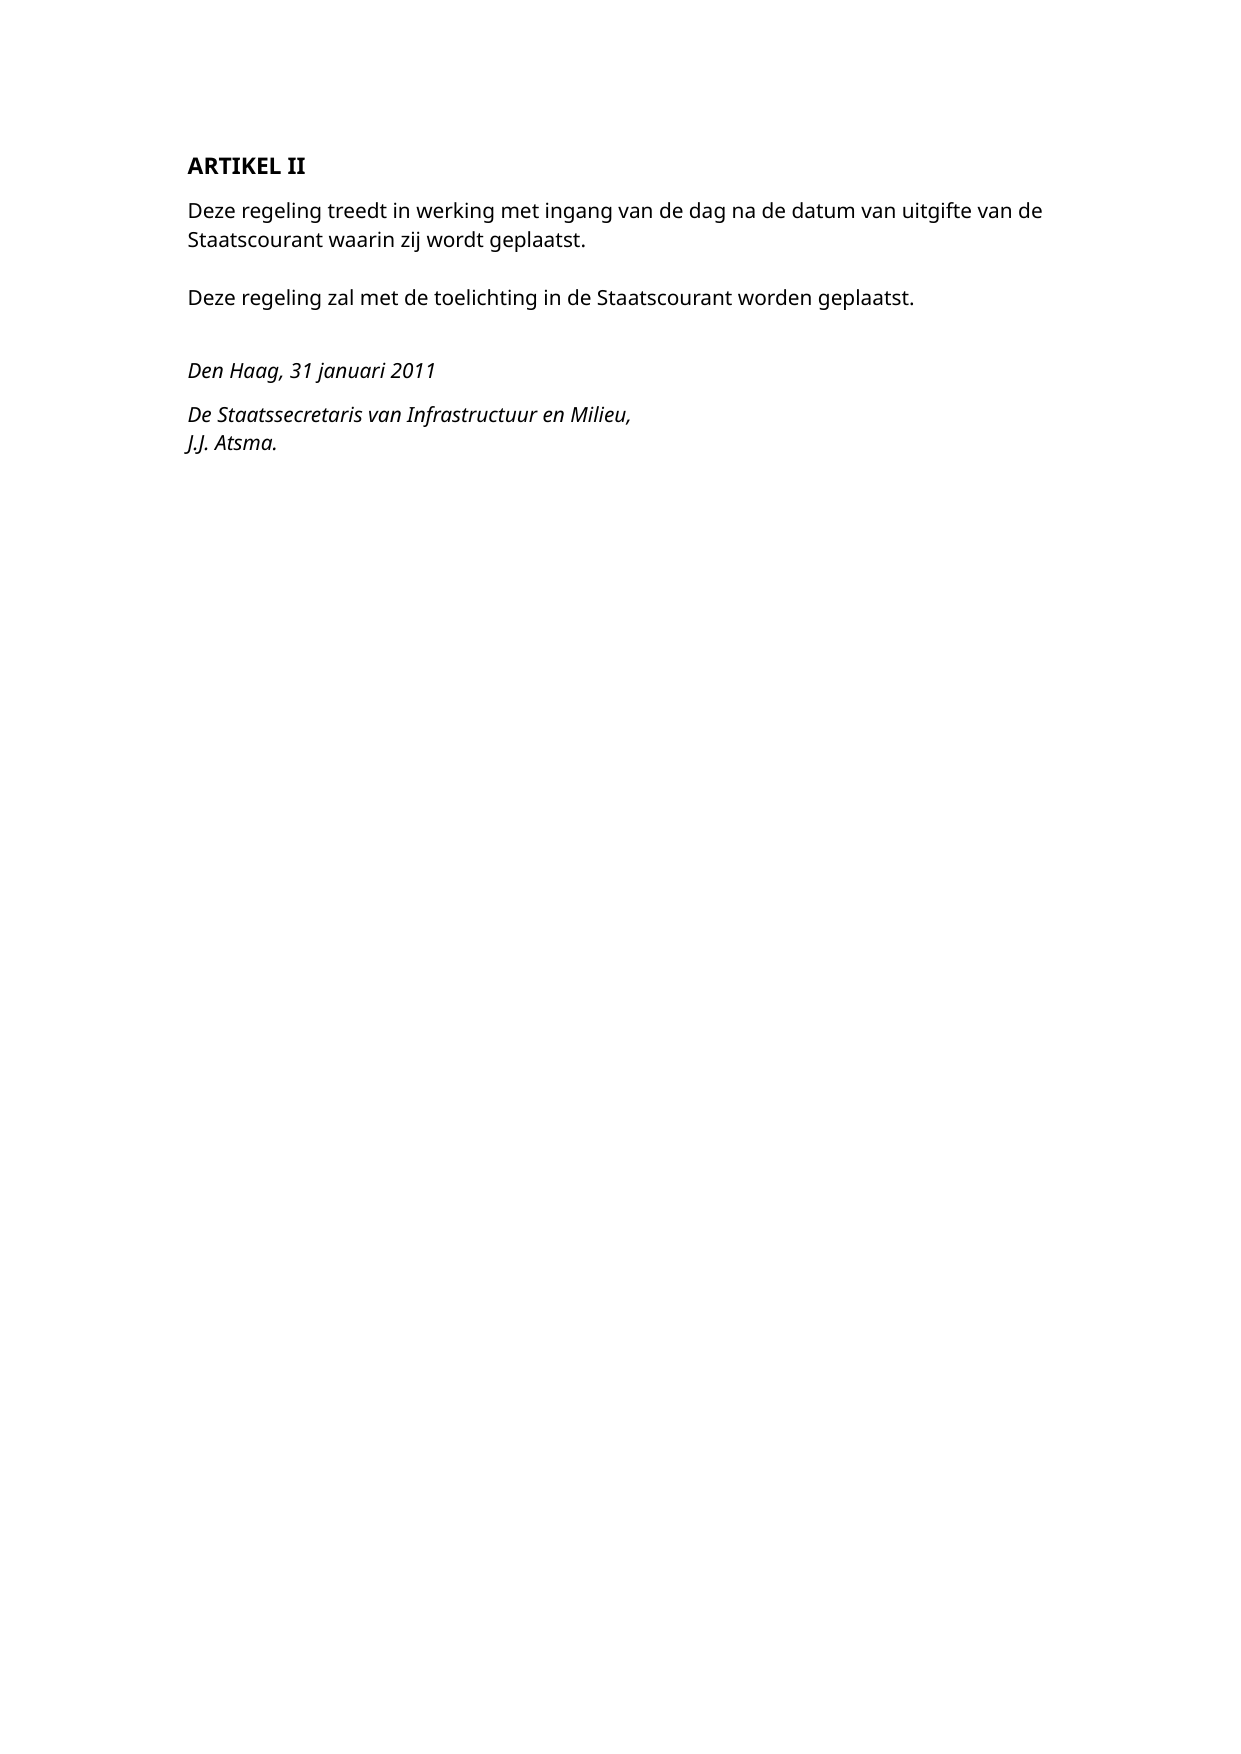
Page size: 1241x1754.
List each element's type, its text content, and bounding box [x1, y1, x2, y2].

subtitle ARTIKEL II [187, 150, 1053, 181]
text J.J. Atsma. [187, 428, 1053, 457]
text De Staatssecretaris van Infrastructuur en Milieu, [187, 400, 1053, 428]
text Deze regeling treedt in werking met ingang van de dag na de datum van uitgifte van de Staatscourant waarin zij wordt geplaatst. [187, 196, 1053, 253]
text Den Haag, 31 januari 2011 [187, 357, 1053, 385]
text Deze regeling zal met de toelichting in de Staatscourant worden geplaatst. [187, 283, 1053, 312]
